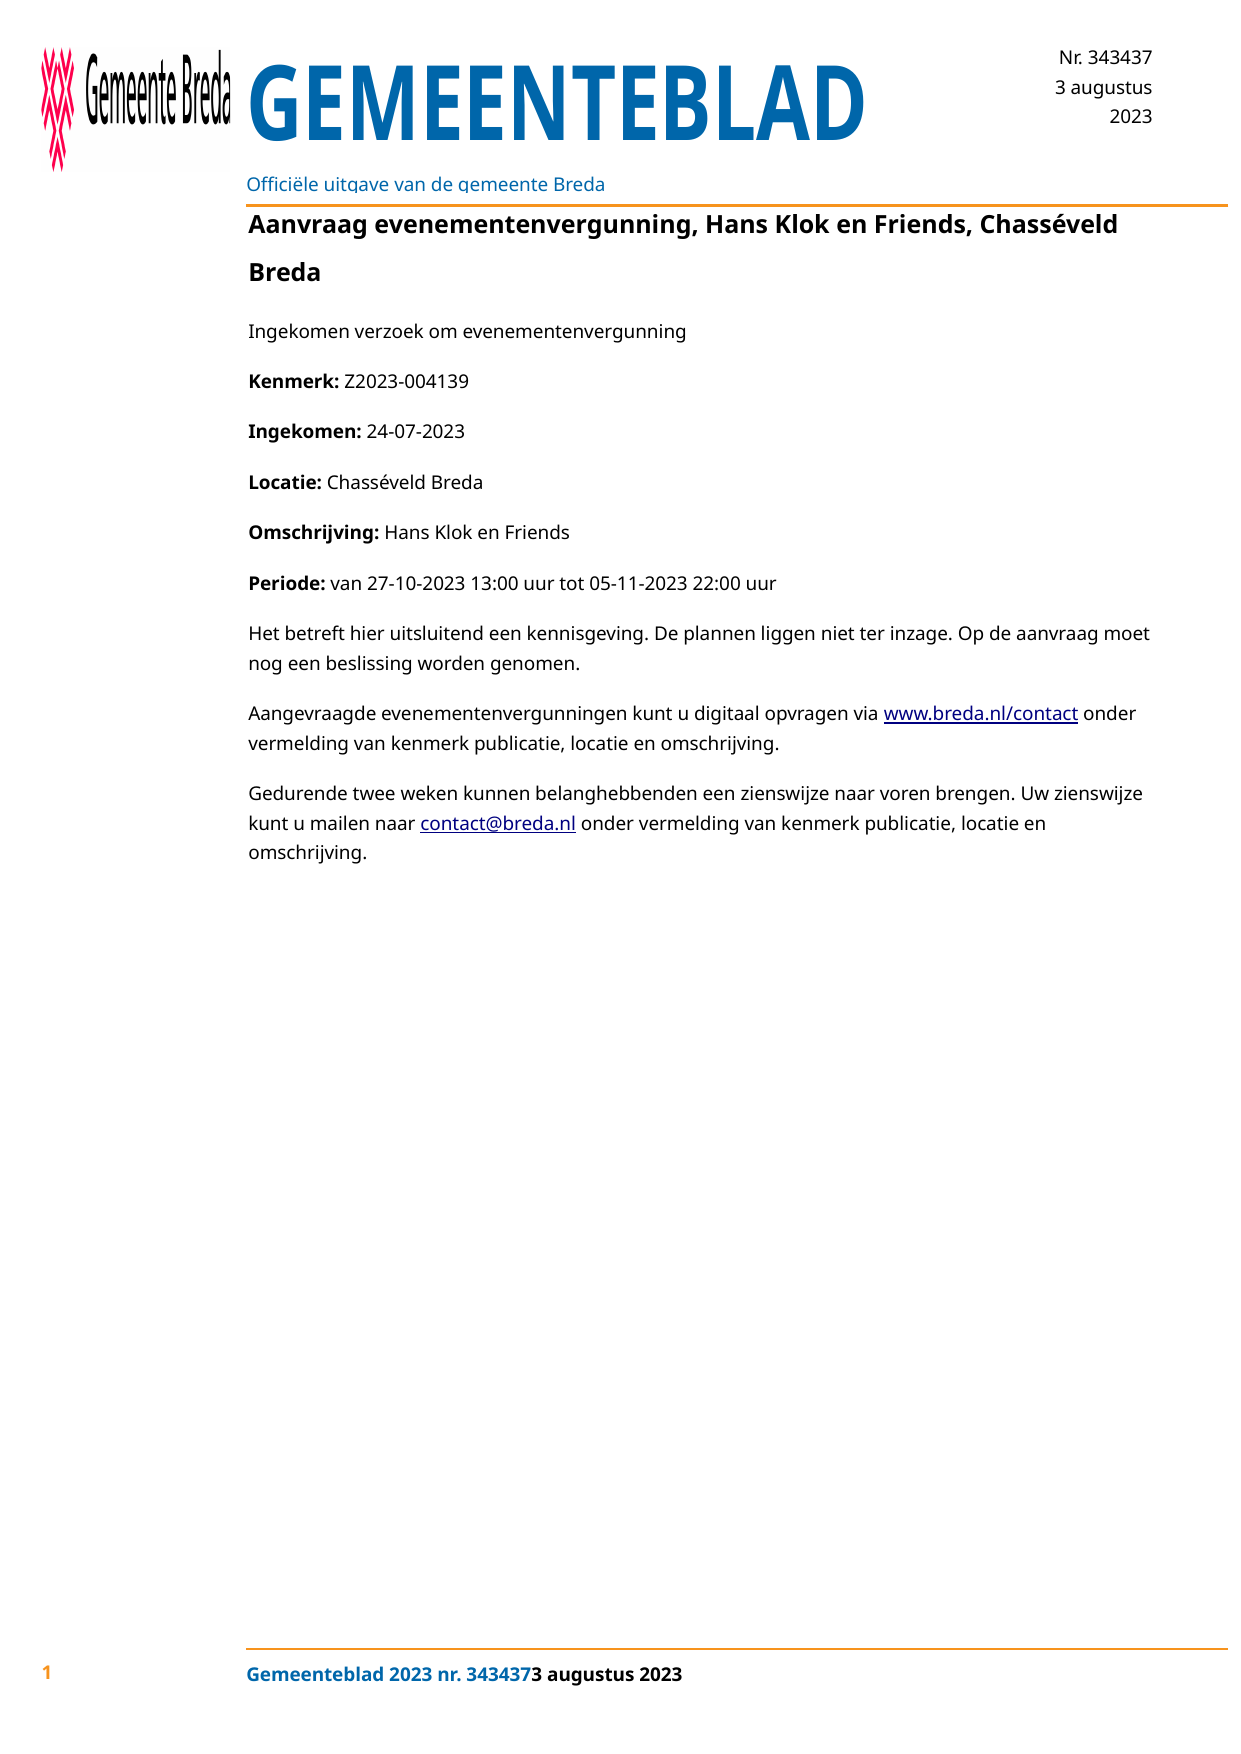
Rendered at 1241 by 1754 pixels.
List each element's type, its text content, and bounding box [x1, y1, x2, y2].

text Gedurende twee weken kunnen belanghebbenden een zienswijze naar voren brengen. Uw zienswijze kunt u mailen naar contact@breda.nl onder vermelding van kenmerk publicatie, locatie en omschrijving. [248, 780, 1152, 865]
text Ingekomen: 24-07-2023 [248, 419, 1152, 444]
text Periode: van 27-10-2023 13:00 uur tot 05-11-2023 22:00 uur [248, 570, 1152, 596]
picture [41, 47, 231, 172]
text Locatie: Chasséveld Breda [248, 469, 1152, 495]
text Omschrijving: Hans Klok en Friends [248, 519, 1152, 545]
text Kenmerk: Z2023-004139 [248, 368, 1152, 394]
text Ingekomen verzoek om evenementenvergunning [248, 318, 1152, 344]
text Aangevraagde evenementenvergunningen kunt u digitaal opvragen via www.breda.nl/contact onder vermelding van kenmerk publicatie, locatie en omschrijving. [248, 700, 1152, 756]
text Het betreft hier uitsluitend een kennisgeving. De plannen liggen niet ter inzage. Op de aanvraag moet nog een beslissing worden genomen. [248, 620, 1152, 676]
text Aanvraag evenementenvergunning, Hans Klok en Friends, Chasséveld Breda [248, 207, 1152, 288]
